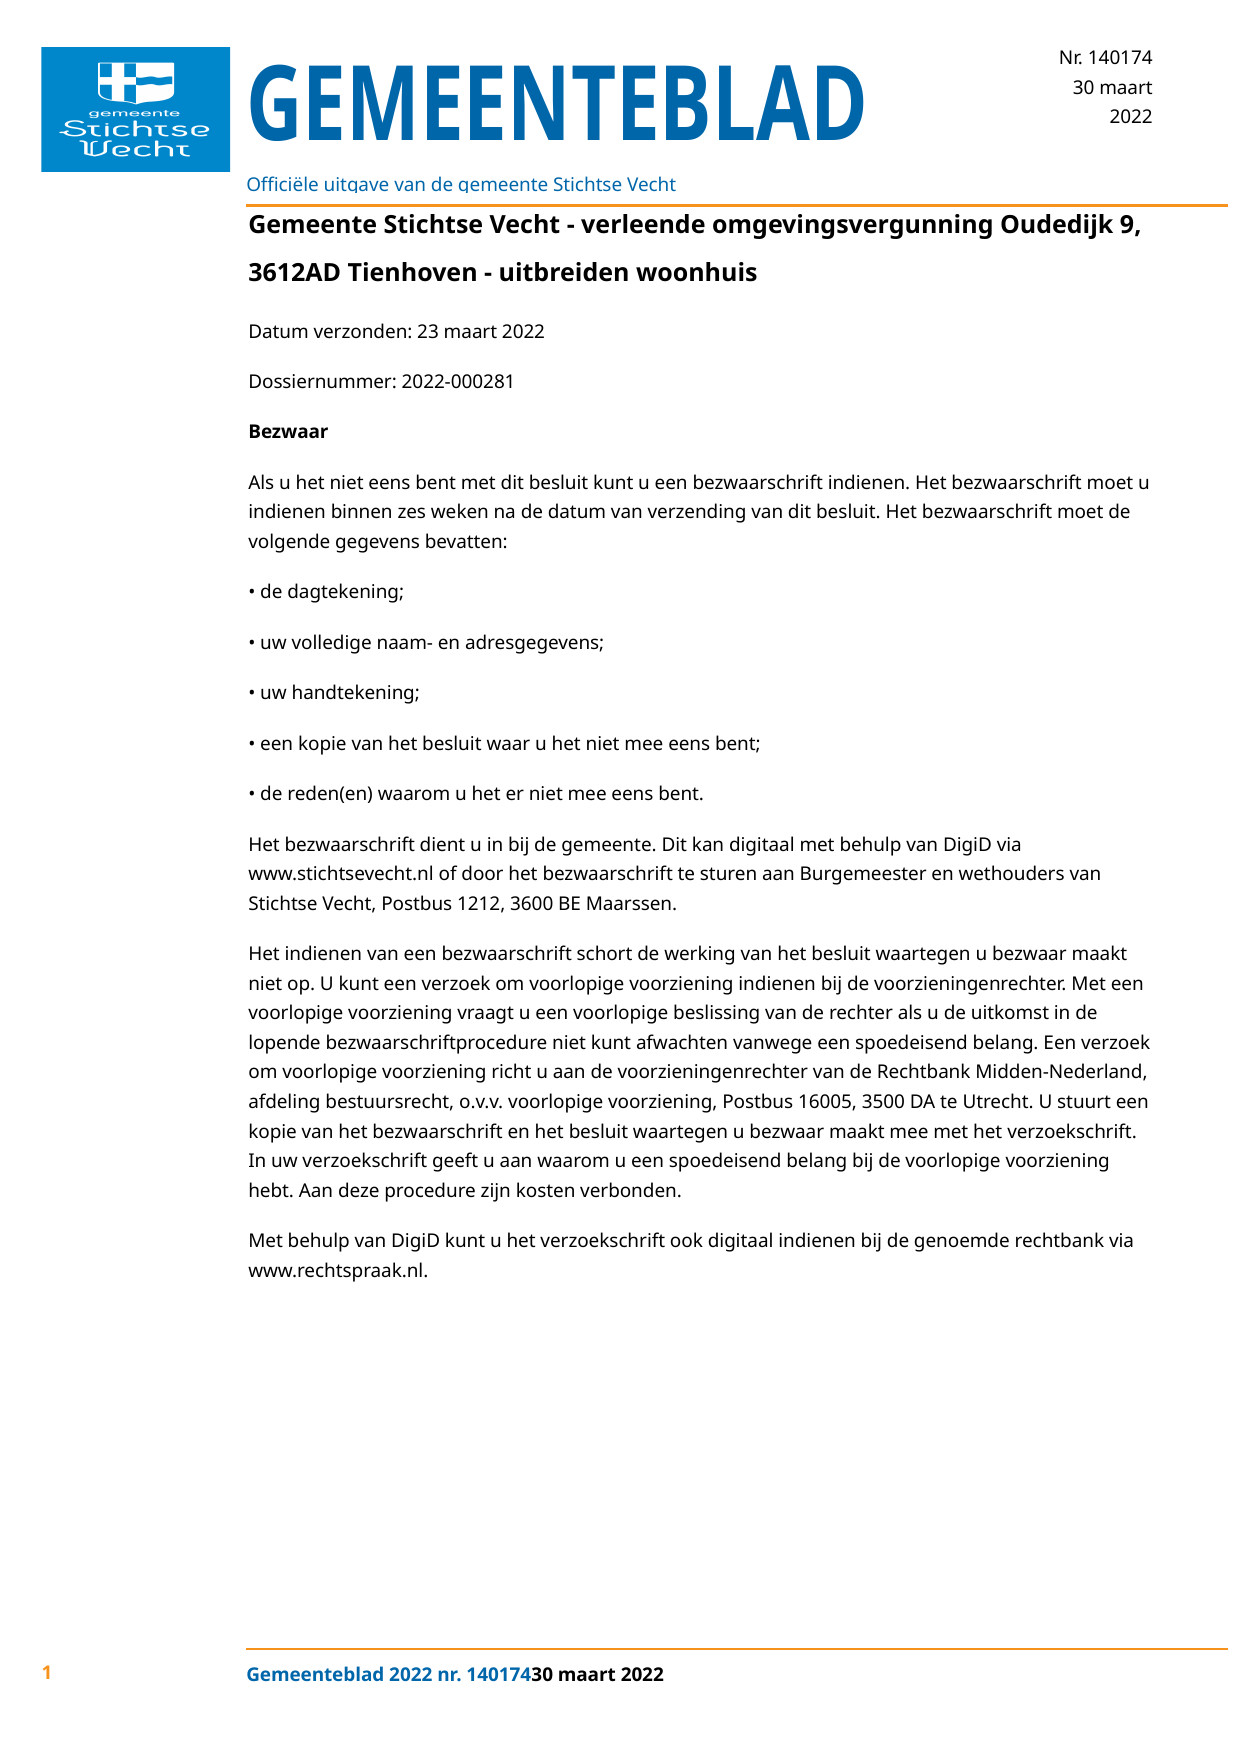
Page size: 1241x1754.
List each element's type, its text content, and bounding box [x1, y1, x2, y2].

text Met behulp van DigiD kunt u het verzoekschrift ook digitaal indienen bij de genoemde rechtbank via www.rechtspraak.nl. [248, 1227, 1152, 1283]
text Als u het niet eens bent met dit besluit kunt u een bezwaarschrift indienen. Het bezwaarschrift moet u indienen binnen zes weken na de datum van verzending van dit besluit. Het bezwaarschrift moet de volgende gegevens bevatten: [248, 469, 1152, 554]
text • de reden(en) waarom u het er niet mee eens bent. [248, 780, 1152, 806]
text Gemeente Stichtse Vecht - verleende omgevingsvergunning Oudedijk 9, 3612AD Tienhoven - uitbreiden woonhuis [248, 207, 1152, 288]
text • uw handtekening; [248, 679, 1152, 705]
text • een kopie van het besluit waar u het niet mee eens bent; [248, 730, 1152, 756]
picture [137, 63, 174, 103]
picture [99, 63, 135, 101]
text Het bezwaarschrift dient u in bij de gemeente. Dit kan digitaal met behulp van DigiD via www.stichtsevecht.nl of door het bezwaarschrift te sturen aan Burgemeester en wethouders van Stichtse Vecht, Postbus 1212, 3600 BE Maarssen. [248, 831, 1152, 916]
text Datum verzonden: 23 maart 2022 [248, 318, 1152, 344]
text • de dagtekening; [248, 579, 1152, 604]
text • uw volledige naam- en adresgegevens; [248, 629, 1152, 655]
text Bezwaar [248, 419, 1152, 444]
text Het indienen van een bezwaarschrift schort de werking van het besluit waartegen u bezwaar maakt niet op. U kunt een verzoek om voorlopige voorziening indienen bij de voorzieningenrechter. Met een voorlopige voorziening vraagt u een voorlopige beslissing van de rechter als u de uitkomst in de lopende bezwaarschriftprocedure niet kunt afwachten vanwege een spoedeisend belang. Een verzoek om voorlopige voorziening richt u aan de voorzieningenrechter van de Rechtbank Midden-Nederland, afdeling bestuursrecht, o.v.v. voorlopige voorziening, Postbus 16005, 3500 DA te Utrecht. U stuurt een kopie van het bezwaarschrift en het besluit waartegen u bezwaar maakt mee met het verzoekschrift. In uw verzoekschrift geeft u aan waarom u een spoedeisend belang bij de voorlopige voorziening hebt. Aan deze procedure zijn kosten verbonden. [248, 940, 1152, 1203]
text Dossiernummer: 2022-000281 [248, 368, 1152, 394]
